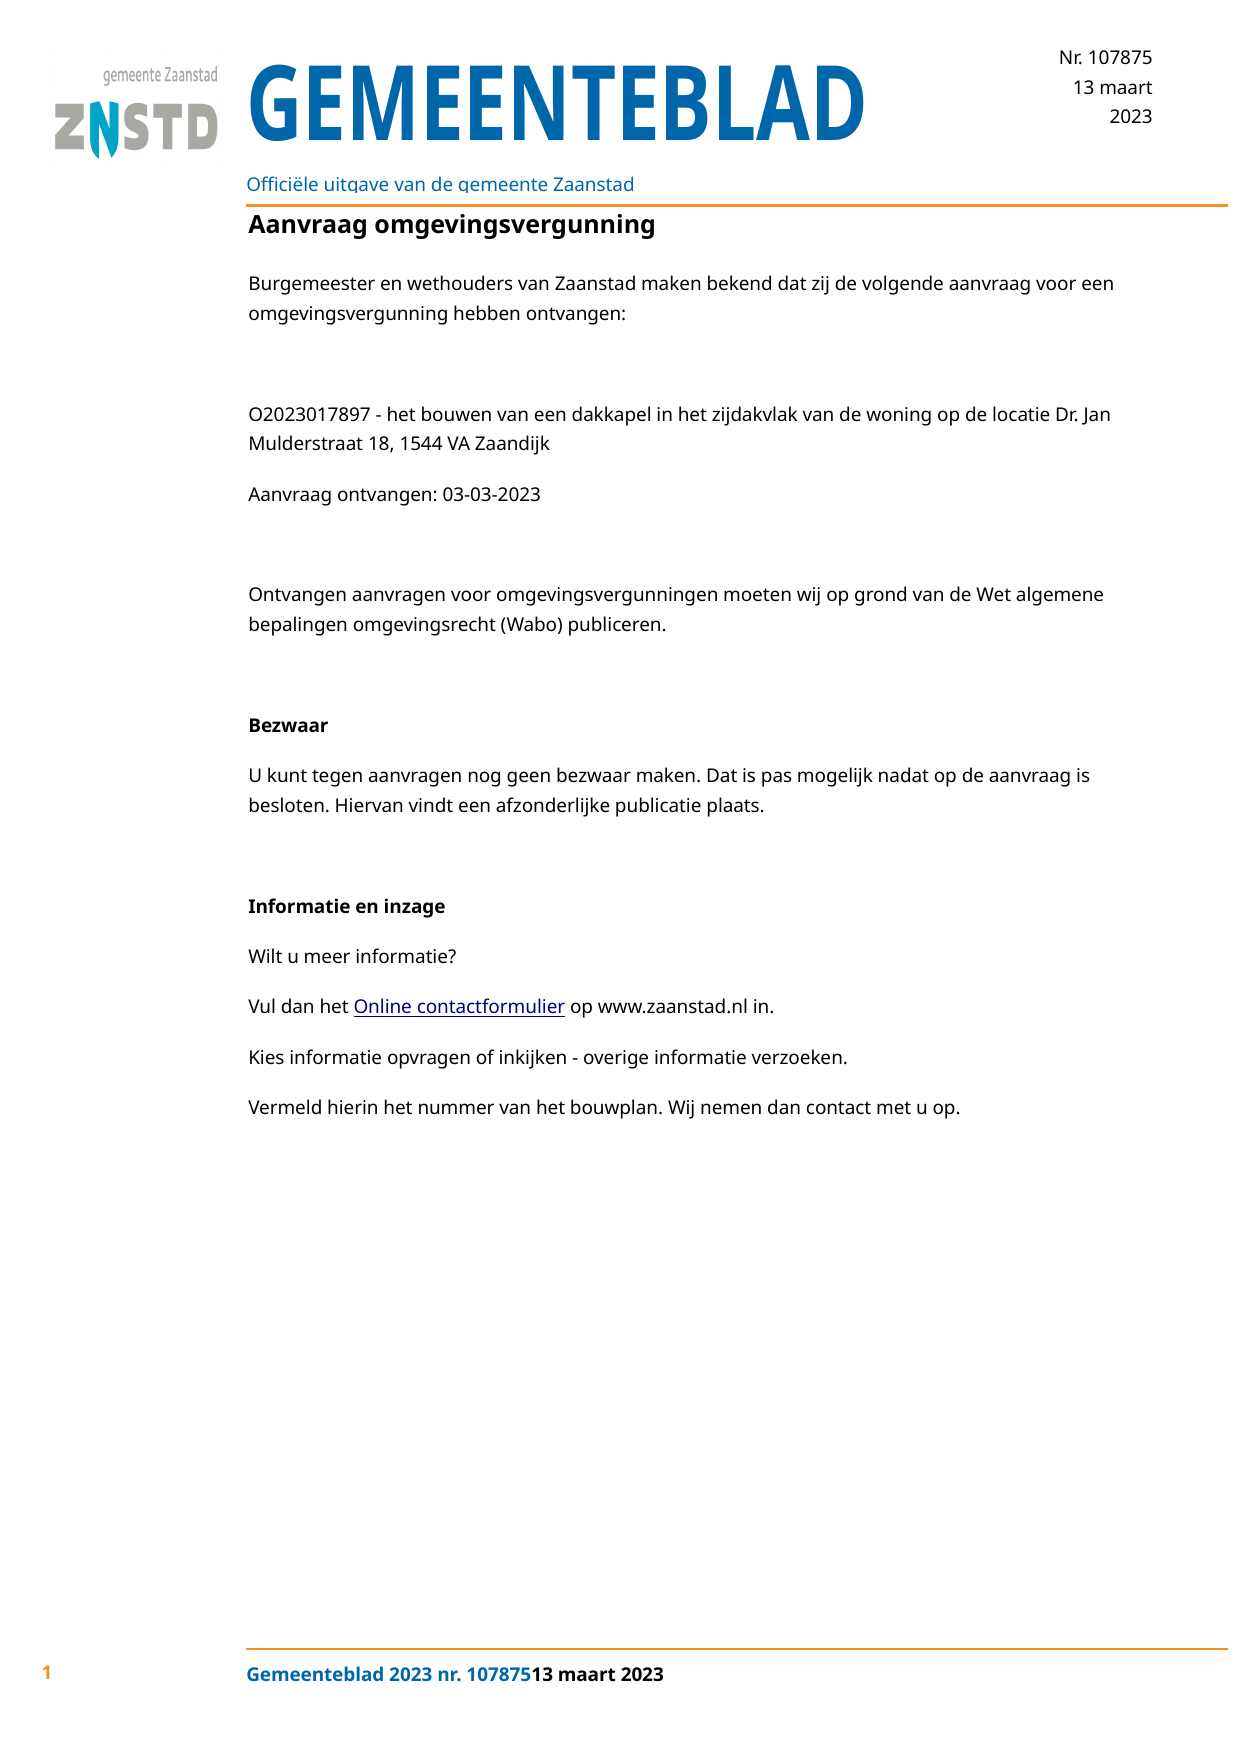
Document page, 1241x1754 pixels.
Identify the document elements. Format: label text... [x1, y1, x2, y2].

text Burgemeester en wethouders van Zaanstad maken bekend dat zij de volgende aanvraag voor een omgevingsvergunning hebben ontvangen: [248, 270, 1152, 326]
text Aanvraag ontvangen: 03-03-2023 [248, 481, 1152, 506]
text Informatie en inzage [248, 893, 1152, 918]
picture [41, 47, 231, 172]
text Bezwaar [248, 712, 1152, 738]
text Vul dan het Online contactformulier op www.zaanstad.nl in. [248, 994, 1152, 1019]
text U kunt tegen aanvragen nog geen bezwaar maken. Dat is pas mogelijk nadat op de aanvraag is besloten. Hiervan vindt een afzonderlijke publicatie plaats. [248, 762, 1152, 818]
text Kies informatie opvragen of inkijken - overige informatie verzoeken. [248, 1044, 1152, 1070]
text Aanvraag omgevingsvergunning [248, 207, 1152, 241]
text Vermeld hierin het nummer van het bouwplan. Wij nemen dan contact met u op. [248, 1094, 1152, 1120]
text O2023017897 - het bouwen van een dakkapel in het zijdakvlak van de woning op de locatie Dr. Jan Mulderstraat 18, 1544 VA Zaandijk [248, 401, 1152, 456]
text Wilt u meer informatie? [248, 943, 1152, 969]
text Ontvangen aanvragen voor omgevingsvergunningen moeten wij op grond van de Wet algemene bepalingen omgevingsrecht (Wabo) publiceren. [248, 582, 1152, 637]
